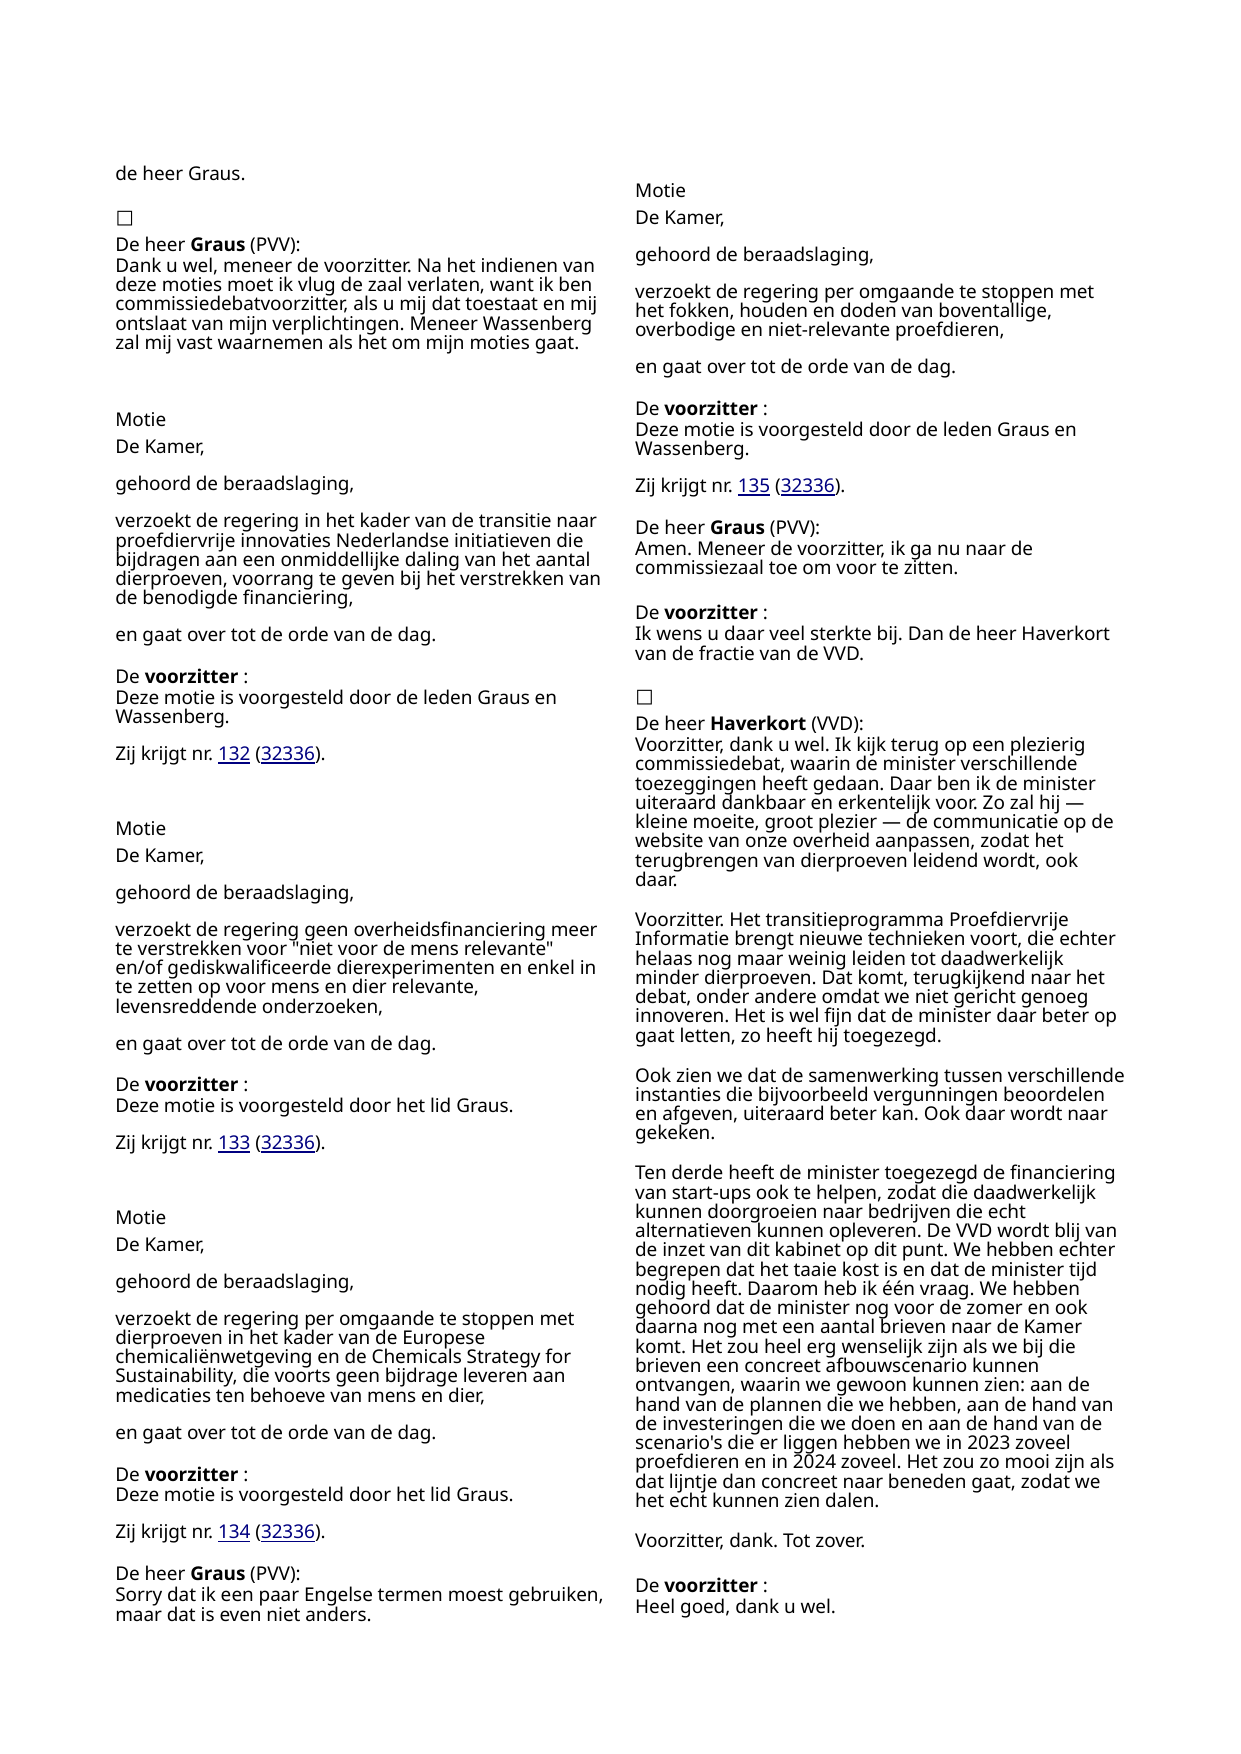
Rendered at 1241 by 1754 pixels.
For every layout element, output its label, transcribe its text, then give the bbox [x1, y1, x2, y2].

text Voorzitter, dank. Tot zover. [635, 1532, 1125, 1551]
text Motie [115, 407, 605, 432]
text De voorzitter : [115, 663, 605, 689]
text De voorzitter : [635, 395, 1125, 421]
text verzoekt de regering geen overheidsfinanciering meer te verstrekken voor "niet voor de mens relevante" en/of gediskwalificeerde dierexperimenten en enkel in te zetten op voor mens en dier relevante, levensreddende onderzoeken, [115, 921, 605, 1017]
text Voorzitter, dank u wel. Ik kijk terug op een plezierig commissiedebat, waarin de minister verschillende toezeggingen heeft gedaan. Daar ben ik de minister uiteraard dankbaar en erkentelijk voor. Zo zal hij — kleine moeite, groot plezier — de communicatie op de website van onze overheid aanpassen, zodat het terugbrengen van dierproeven leidend wordt, ook daar. [635, 736, 1125, 890]
text De voorzitter : [115, 1072, 605, 1097]
text en gaat over tot de orde van de dag. [115, 1035, 605, 1054]
text Motie [115, 1204, 605, 1230]
text Deze motie is voorgesteld door de leden Graus en Wassenberg. [115, 689, 605, 728]
text en gaat over tot de orde van de dag. [635, 358, 1125, 378]
text Sorry dat ik een paar Engelse termen moest gebruiken, maar dat is even niet anders. [115, 1586, 605, 1625]
text Zij krijgt nr. 133 (32336). [115, 1134, 605, 1154]
text Deze motie is voorgesteld door het lid Graus. [115, 1486, 605, 1506]
text Ten derde heeft de minister toegezegd de financiering van start-ups ook te helpen, zodat die daadwerkelijk kunnen doorgroeien naar bedrijven die echt alternatieven kunnen opleveren. De VVD wordt blij van de inzet van dit kabinet op dit punt. We hebben echter begrepen dat het taaie kost is en dat de minister tijd nodig heeft. Daarom heb ik één vraag. We hebben gehoord dat de minister nog voor de zomer en ook daarna nog met een aantal brieven naar de Kamer komt. Het zou heel erg wenselijk zijn als we bij die brieven een concreet afbouwscenario kunnen ontvangen, waarin we gewoon kunnen zien: aan de hand van de plannen die we hebben, aan de hand van de investeringen die we doen en aan de hand van de scenario's die er liggen hebben we in 2023 zoveel proefdieren en in 2024 zoveel. Het zou zo mooi zijn als dat lijntje dan concreet naar beneden gaat, zodat we het echt kunnen zien dalen. [635, 1164, 1125, 1511]
text De voorzitter : [635, 599, 1125, 625]
text verzoekt de regering per omgaande te stoppen met dierproeven in het kader van de Europese chemicaliënwetgeving en de Chemicals Strategy for Sustainability, die voorts geen bijdrage leveren aan medicaties ten behoeve van mens en dier, [115, 1310, 605, 1406]
text De heer Graus (PVV): [115, 1561, 605, 1586]
text Ook zien we dat de samenwerking tussen verschillende instanties die bijvoorbeeld vergunningen beoordelen en afgeven, uiteraard beter kan. Ook daar wordt naar gekeken. [635, 1067, 1125, 1144]
text De Kamer, [115, 1236, 605, 1255]
text De voorzitter : [115, 1461, 605, 1486]
text verzoekt de regering in het kader van de transitie naar proefdiervrije innovaties Nederlandse initiatieven die bijdragen aan een onmiddellijke daling van het aantal dierproeven, voorrang te geven bij het verstrekken van de benodigde financiering, [115, 512, 605, 609]
text Motie [115, 815, 605, 841]
text Motie [635, 177, 1125, 203]
text Zij krijgt nr. 135 (32336). [635, 477, 1125, 497]
text Deze motie is voorgesteld door de leden Graus en Wassenberg. [635, 421, 1125, 459]
text Ik wens u daar veel sterkte bij. Dan de heer Haverkort van de fractie van de VVD. [635, 625, 1125, 664]
text Dank u wel, meneer de voorzitter. Na het indienen van deze moties moet ik vlug de zaal verlaten, want ik ben commissiedebatvoorzitter, als u mij dat toestaat en mij ontslaat van mijn verplichtingen. Meneer Wassenberg zal mij vast waarnemen als het om mijn moties gaat. [115, 257, 605, 353]
text De Kamer, [635, 209, 1125, 228]
text gehoord de beraadslaging, [115, 475, 605, 494]
text ⬜ [635, 684, 1125, 710]
text ⬜ [115, 205, 605, 231]
text en gaat over tot de orde van de dag. [115, 626, 605, 646]
text De Kamer, [115, 438, 605, 458]
text De voorzitter : [635, 1572, 1125, 1598]
text De heer Graus (PVV): [635, 514, 1125, 540]
text De Kamer, [115, 847, 605, 866]
text gehoord de beraadslaging, [635, 246, 1125, 265]
text Voorzitter. Het transitieprogramma Proefdiervrije Informatie brengt nieuwe technieken voort, die echter helaas nog maar weinig leiden tot daadwerkelijk minder dierproeven. Dat komt, terugkijkend naar het debat, onder andere omdat we niet gericht genoeg innoveren. Het is wel fijn dat de minister daar beter op gaat letten, zo heeft hij toegezegd. [635, 911, 1125, 1046]
text gehoord de beraadslaging, [115, 1273, 605, 1292]
text Zij krijgt nr. 134 (32336). [115, 1523, 605, 1543]
text Deze motie is voorgesteld door het lid Graus. [115, 1097, 605, 1117]
text De heer Graus (PVV): [115, 231, 605, 257]
text Heel goed, dank u wel. [635, 1598, 1125, 1617]
text verzoekt de regering per omgaande te stoppen met het fokken, houden en doden van boventallige, overbodige en niet-relevante proefdieren, [635, 283, 1125, 341]
text de heer Graus. [115, 165, 605, 184]
text Zij krijgt nr. 132 (32336). [115, 745, 605, 764]
text Amen. Meneer de voorzitter, ik ga nu naar de commissiezaal toe om voor te zitten. [635, 540, 1125, 579]
text gehoord de beraadslaging, [115, 884, 605, 903]
text en gaat over tot de orde van de dag. [115, 1424, 605, 1443]
text De heer Haverkort (VVD): [635, 710, 1125, 736]
